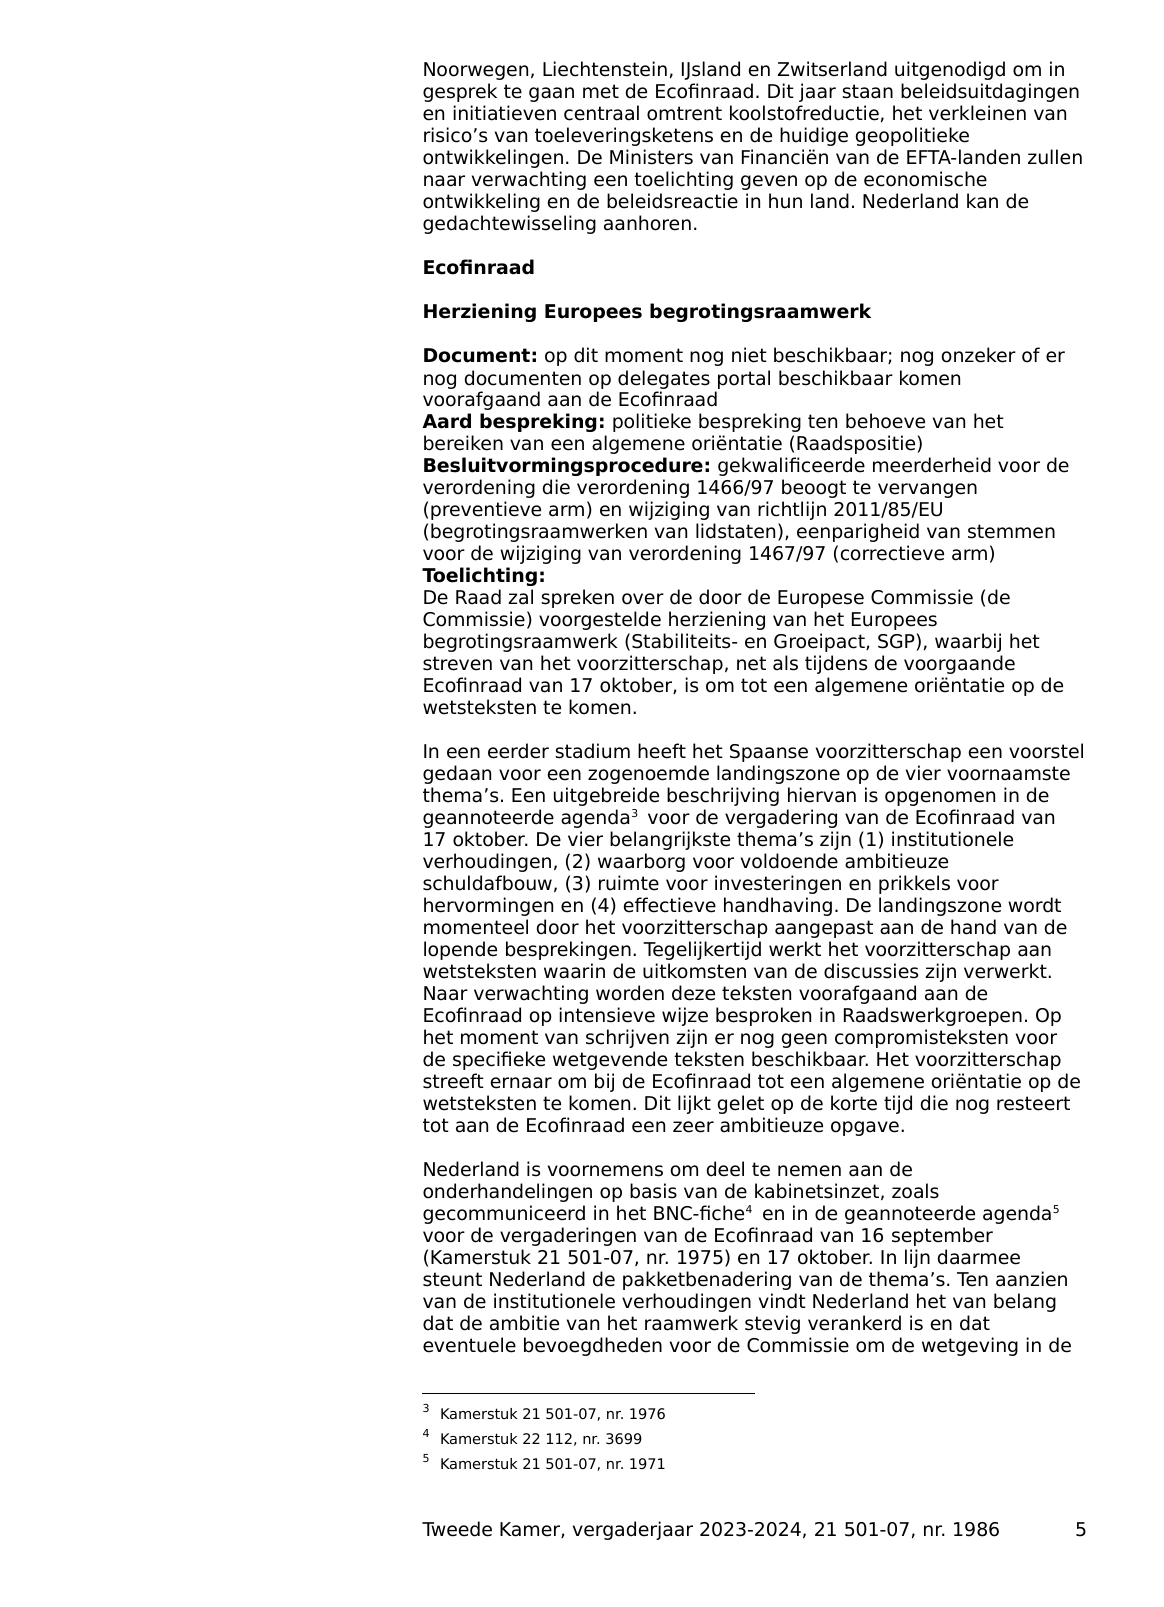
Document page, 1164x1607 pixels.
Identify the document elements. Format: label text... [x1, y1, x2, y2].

text Kamerstuk 21 501-07, nr. 1971 [422, 1452, 1087, 1474]
text Kamerstuk 21 501-07, nr. 1976 [422, 1402, 1087, 1424]
text Noorwegen, Liechtenstein, IJsland en Zwitserland uitgenodigd om in gesprek te gaan met de Ecofinraad. Dit jaar staan beleidsuitdagingen en initiatieven centraal omtrent koolstofreductie, het verkleinen van risico’s van toeleveringsketens en de huidige geopolitieke ontwikkelingen. De Ministers van Financiën van de EFTA-landen zullen naar verwachting een toelichting geven op de economische ontwikkeling en de beleidsreactie in hun land. Nederland kan de gedachtewisseling aanhoren. [422, 59, 1087, 235]
subtitle Ecofinraad [422, 257, 1087, 279]
text Document: op dit moment nog niet beschikbaar; nog onzeker of er nog documenten op delegates portal beschikbaar komen voorafgaand aan de Ecofinraad [422, 345, 1087, 411]
text Nederland is voornemens om deel te nemen aan de onderhandelingen op basis van de kabinetsinzet, zoals gecommuniceerd in het BNC-fiche en in de geannoteerde agenda voor de vergaderingen van de Ecofinraad van 16 september (Kamerstuk 21 501-07, nr. 1975) en 17 oktober. In lijn daarmee steunt Nederland de pakketbenadering van de thema’s. Ten aanzien van de institutionele verhoudingen vindt Nederland het van belang dat de ambitie van het raamwerk stevig verankerd is en dat eventuele bevoegdheden voor de Commissie om de wetgeving in de [422, 1159, 1087, 1357]
text Besluitvormingsprocedure: gekwalificeerde meerderheid voor de verordening die verordening 1466/97 beoogt te vervangen (preventieve arm) en wijziging van richtlijn 2011/85/EU (begrotingsraamwerken van lidstaten), eenparigheid van stemmen voor de wijziging van verordening 1467/97 (correctieve arm) [422, 455, 1087, 565]
subtitle Herziening Europees begrotingsraamwerk [422, 301, 1087, 323]
text In een eerder stadium heeft het Spaanse voorzitterschap een voorstel gedaan voor een zogenoemde landingszone op de vier voornaamste thema’s. Een uitgebreide beschrijving hiervan is opgenomen in de geannoteerde agenda voor de vergadering van de Ecofinraad van 17 oktober. De vier belangrijkste thema’s zijn (1) institutionele verhoudingen, (2) waarborg voor voldoende ambitieuze schuldafbouw, (3) ruimte voor investeringen en prikkels voor hervormingen en (4) effectieve handhaving. De landingszone wordt momenteel door het voorzitterschap aangepast aan de hand van de lopende besprekingen. Tegelijkertijd werkt het voorzitterschap aan wetsteksten waarin de uitkomsten van de discussies zijn verwerkt. Naar verwachting worden deze teksten voorafgaand aan de Ecofinraad op intensieve wijze besproken in Raadswerkgroepen. Op het moment van schrijven zijn er nog geen compromisteksten voor de specifieke wetgevende teksten beschikbaar. Het voorzitterschap streeft ernaar om bij de Ecofinraad tot een algemene oriëntatie op de wetsteksten te komen. Dit lijkt gelet op de korte tijd die nog resteert tot aan de Ecofinraad een zeer ambitieuze opgave. [422, 741, 1087, 1137]
text Kamerstuk 22 112, nr. 3699 [422, 1427, 1087, 1449]
text Toelichting: [422, 565, 1087, 587]
text De Raad zal spreken over de door de Europese Commissie (de Commissie) voorgestelde herziening van het Europees begrotingsraamwerk (Stabiliteits- en Groeipact, SGP), waarbij het streven van het voorzitterschap, net als tijdens de voorgaande Ecofinraad van 17 oktober, is om tot een algemene oriëntatie op de wetsteksten te komen. [422, 587, 1087, 719]
text Aard bespreking: politieke bespreking ten behoeve van het bereiken van een algemene oriëntatie (Raadspositie) [422, 411, 1087, 455]
